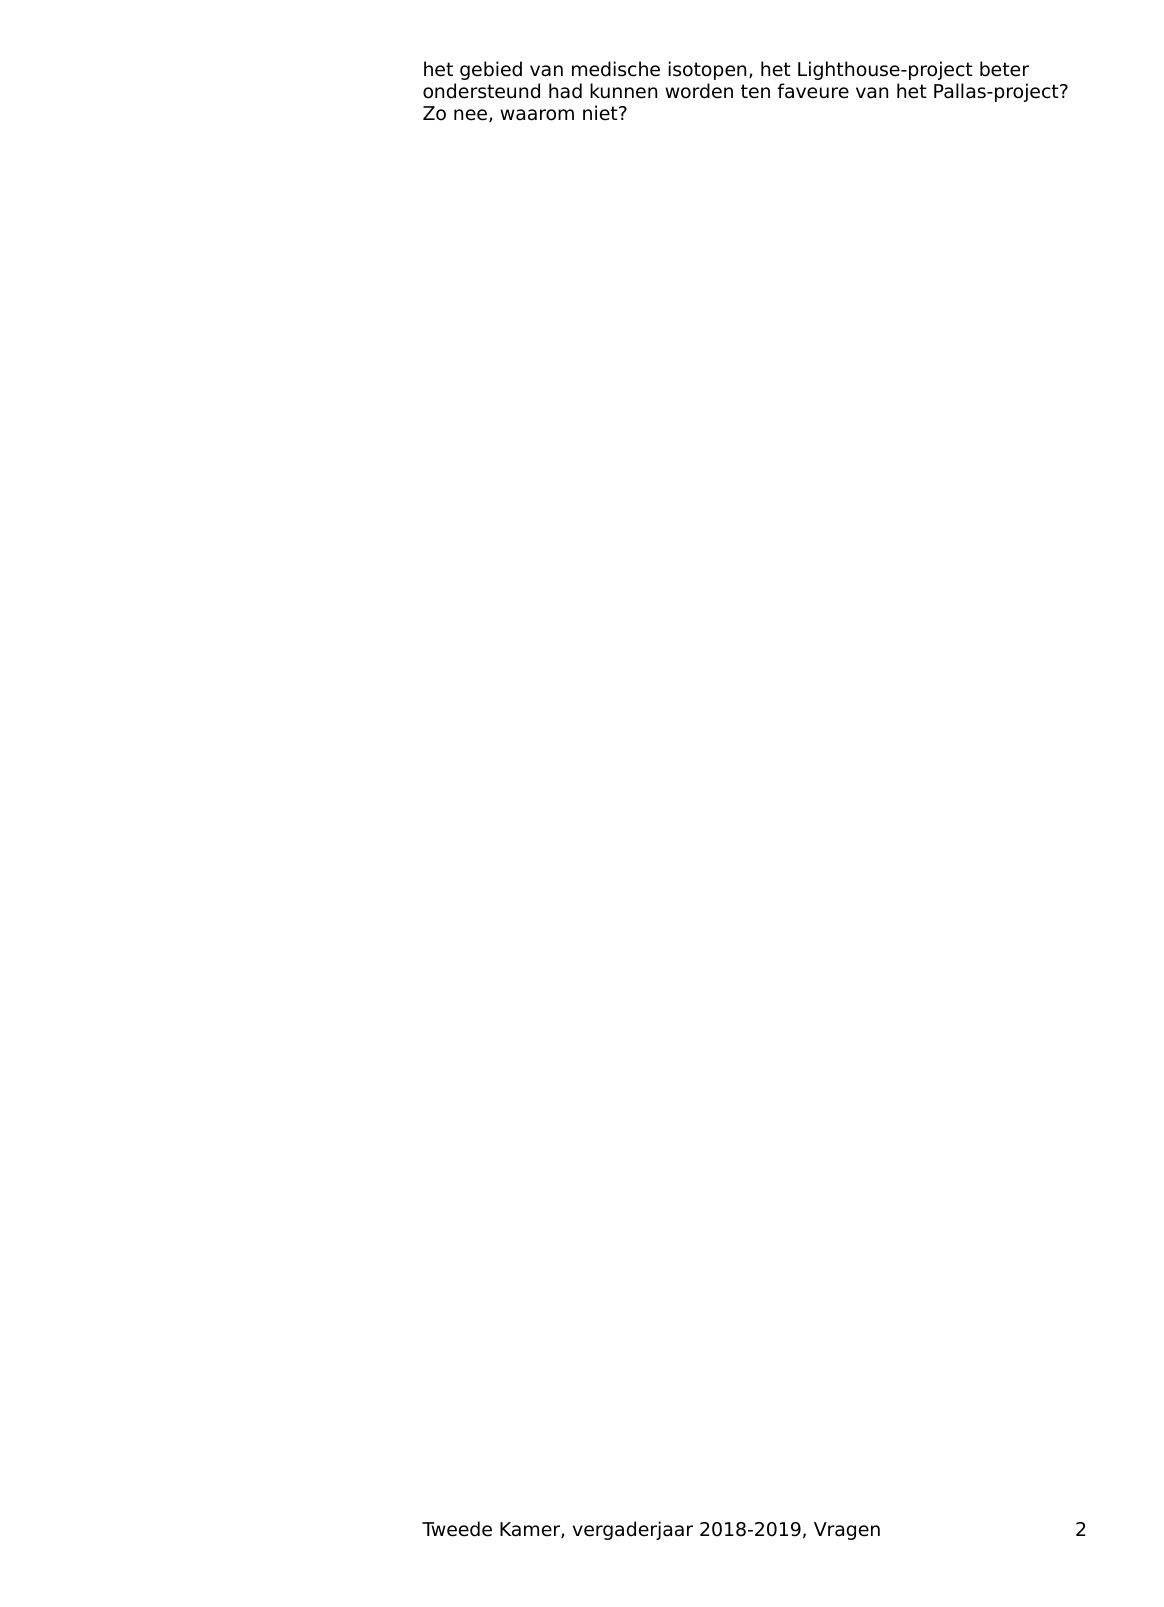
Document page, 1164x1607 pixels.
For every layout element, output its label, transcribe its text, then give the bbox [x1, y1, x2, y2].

text het gebied van medische isotopen, het Lighthouse-project beter ondersteund had kunnen worden ten faveure van het Pallas-project? Zo nee, waarom niet? [422, 59, 1087, 125]
